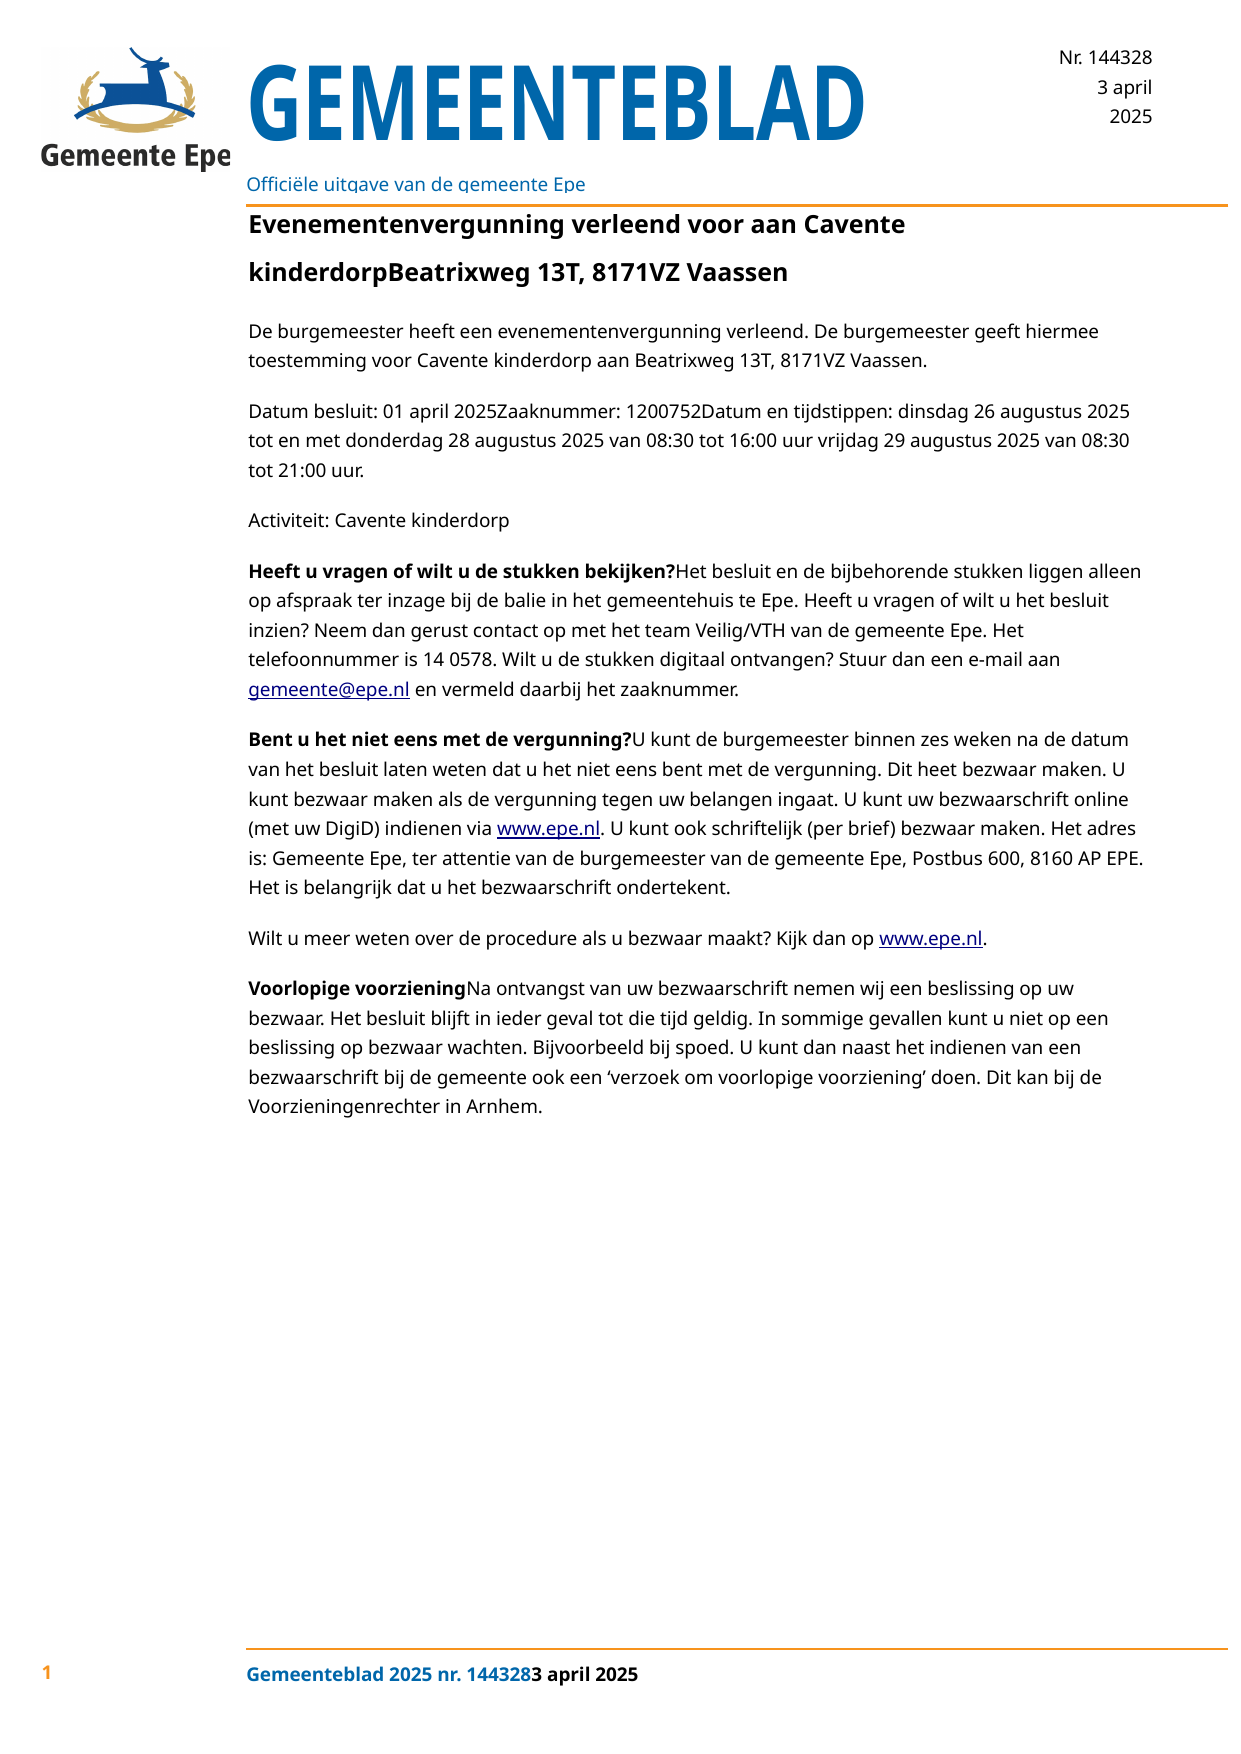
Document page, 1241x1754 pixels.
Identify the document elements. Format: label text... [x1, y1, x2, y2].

text Bent u het niet eens met de vergunning?U kunt de burgemeester binnen zes weken na de datum van het besluit laten weten dat u het niet eens bent met de vergunning. Dit heet bezwaar maken. U kunt bezwaar maken als de vergunning tegen uw belangen ingaat. U kunt uw bezwaarschrift online (met uw DigiD) indienen via www.epe.nl. U kunt ook schriftelijk (per brief) bezwaar maken. Het adres is: Gemeente Epe, ter attentie van de burgemeester van de gemeente Epe, Postbus 600, 8160 AP EPE. Het is belangrijk dat u het bezwaarschrift ondertekent. [248, 727, 1152, 900]
text Datum besluit: 01 april 2025Zaaknummer: 1200752Datum en tijdstippen: dinsdag 26 augustus 2025 tot en met donderdag 28 augustus 2025 van 08:30 tot 16:00 uur vrijdag 29 augustus 2025 van 08:30 tot 21:00 uur. [248, 398, 1152, 483]
text Voorlopige voorzieningNa ontvangst van uw bezwaarschrift nemen wij een beslissing op uw bezwaar. Het besluit blijft in ieder geval tot die tijd geldig. In sommige gevallen kunt u niet op een beslissing op bezwaar wachten. Bijvoorbeeld bij spoed. U kunt dan naast het indienen van een bezwaarschrift bij de gemeente ook een ‘verzoek om voorlopige voorziening’ doen. Dit kan bij de Voorzieningenrechter in Arnhem. [248, 975, 1152, 1119]
text Heeft u vragen of wilt u de stukken bekijken?Het besluit en de bijbehorende stukken liggen alleen op afspraak ter inzage bij de balie in het gemeentehuis te Epe. Heeft u vragen of wilt u het besluit inzien? Neem dan gerust contact op met het team Veilig/VTH van de gemeente Epe. Het telefoonnummer is 14 0578. Wilt u de stukken digitaal ontvangen? Stuur dan een e-mail aan gemeente@epe.nl en vermeld daarbij het zaaknummer. [248, 558, 1152, 702]
text Activiteit: Cavente kinderdorp [248, 507, 1152, 533]
text Wilt u meer weten over de procedure als u bezwaar maakt? Kijk dan op www.epe.nl. [248, 925, 1152, 951]
text Evenementenvergunning verleend voor aan Cavente kinderdorpBeatrixweg 13T, 8171VZ Vaassen [248, 207, 1152, 288]
picture [41, 47, 231, 172]
text De burgemeester heeft een evenementenvergunning verleend. De burgemeester geeft hiermee toestemming voor Cavente kinderdorp aan Beatrixweg 13T, 8171VZ Vaassen. [248, 318, 1152, 373]
